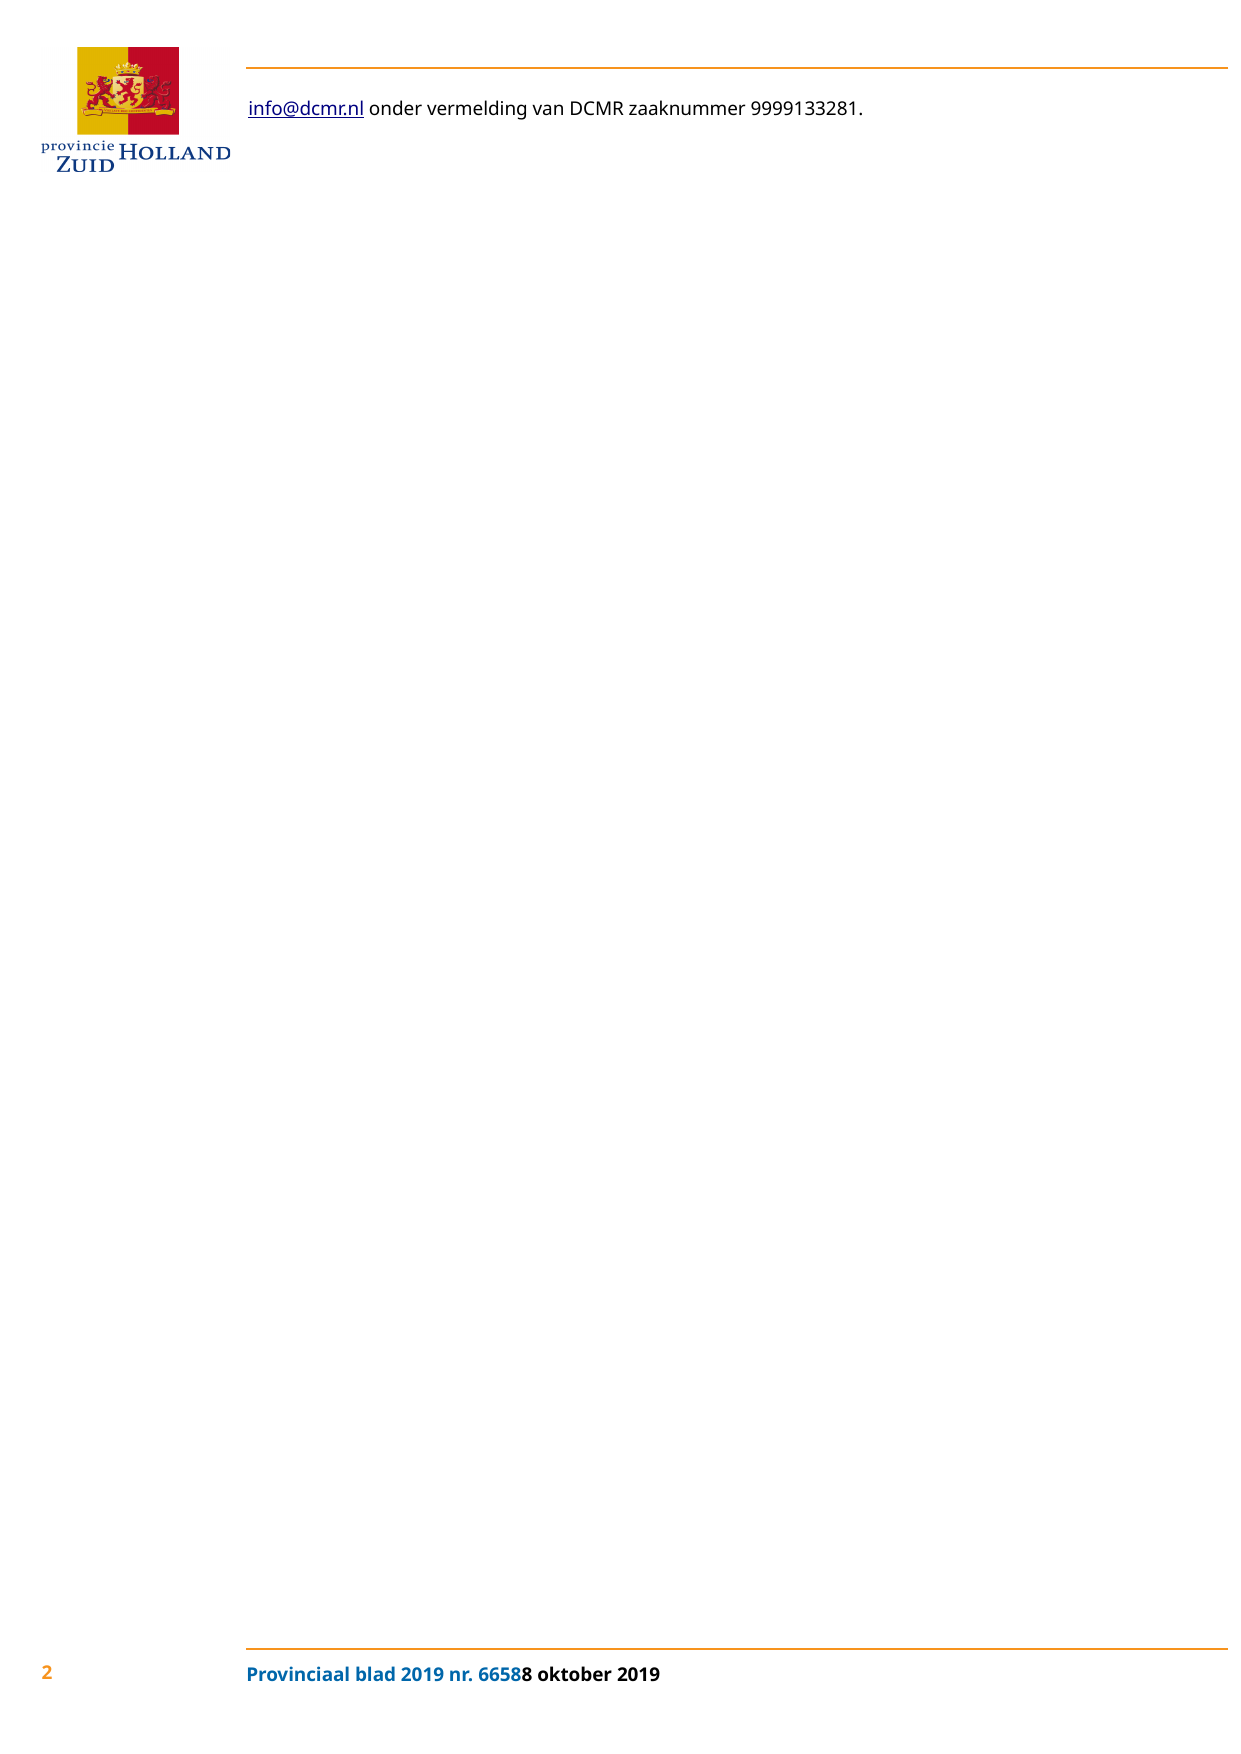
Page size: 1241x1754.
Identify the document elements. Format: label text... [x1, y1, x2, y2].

text info@dcmr.nl onder vermelding van DCMR zaaknummer 9999133281. [248, 95, 1152, 121]
picture [41, 47, 231, 172]
